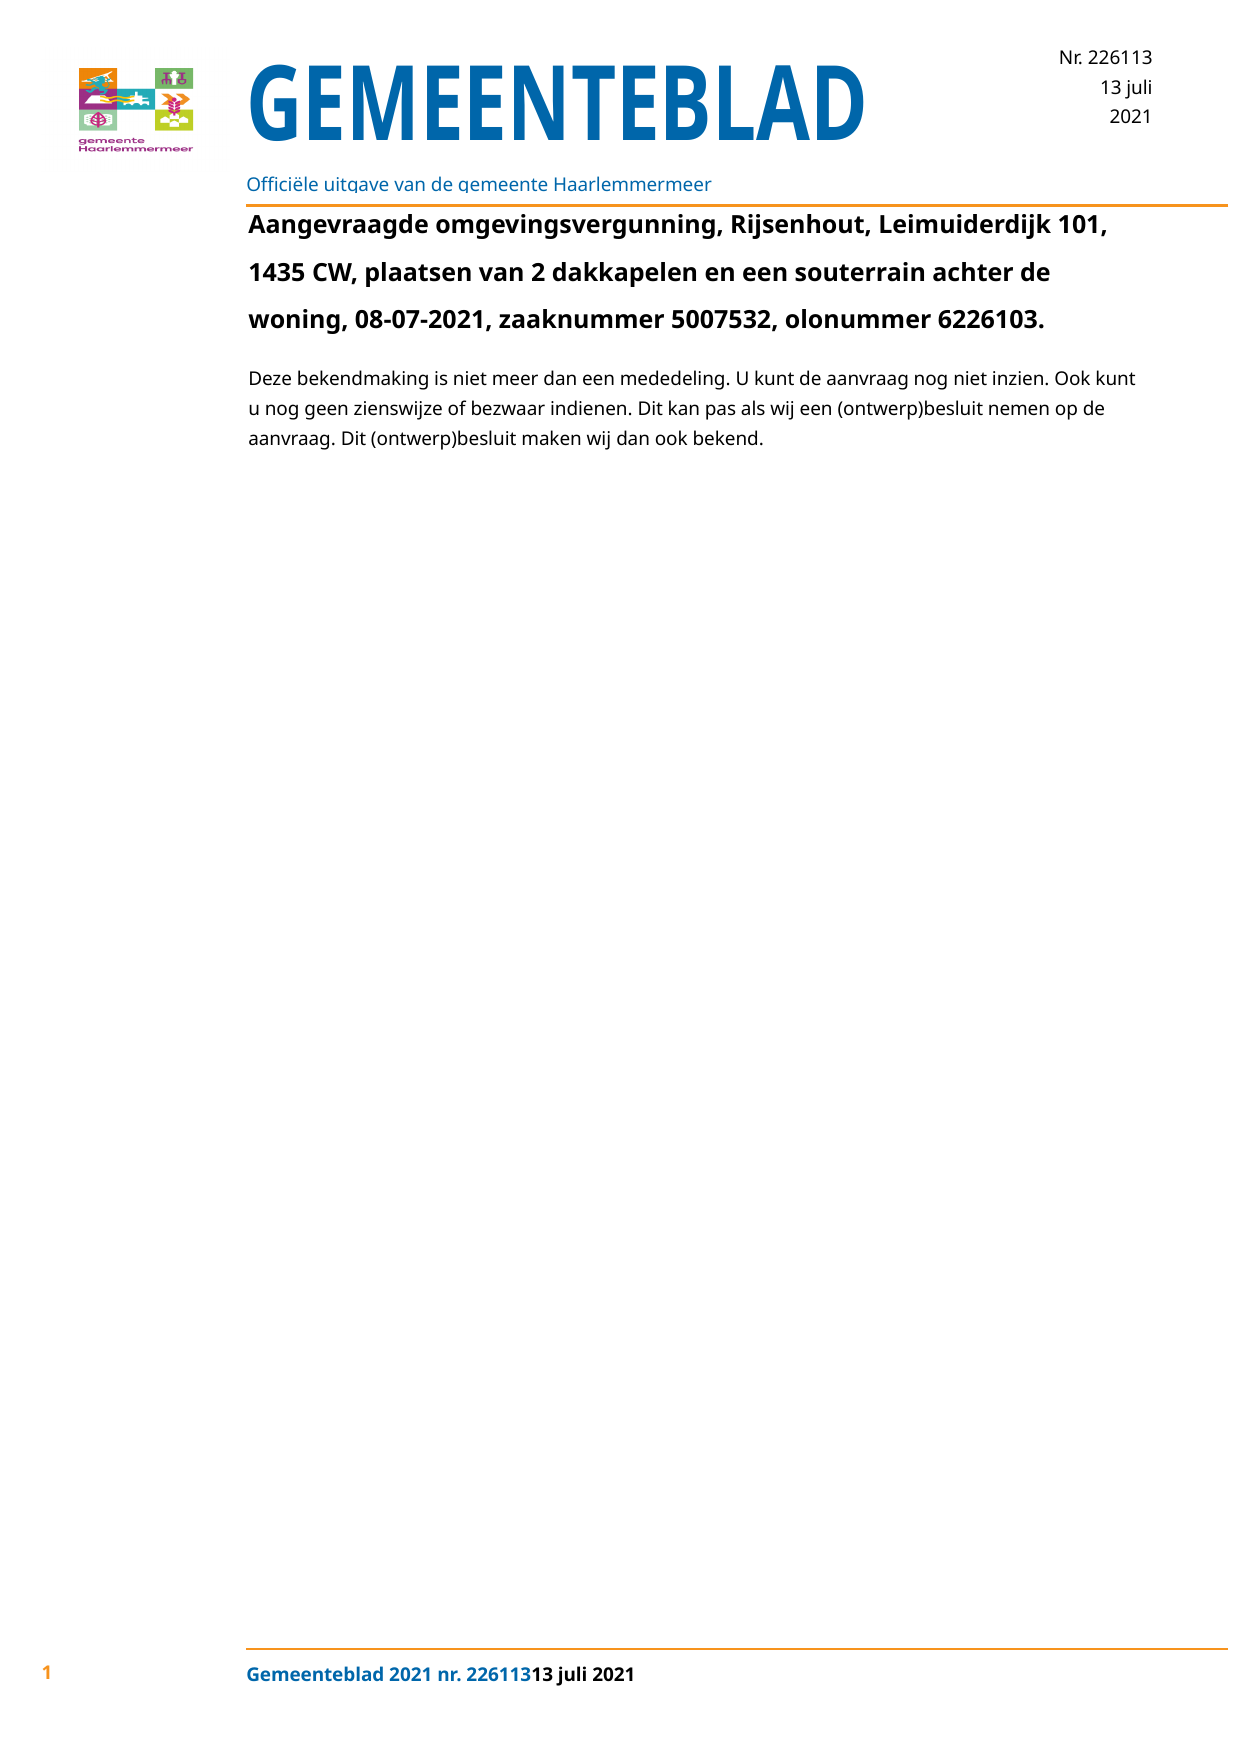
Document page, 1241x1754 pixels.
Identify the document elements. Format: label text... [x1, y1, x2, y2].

text Aangevraagde omgevingsvergunning, Rijsenhout, Leimuiderdijk 101, 1435 CW, plaatsen van 2 dakkapelen en een souterrain achter de woning, 08-07-2021, zaaknummer 5007532, olonummer 6226103. [248, 207, 1152, 336]
picture [41, 47, 231, 172]
text Deze bekendmaking is niet meer dan een mededeling. U kunt de aanvraag nog niet inzien. Ook kunt u nog geen zienswijze of bezwaar indienen. Dit kan pas als wij een (ontwerp)besluit nemen op de aanvraag. Dit (ontwerp)besluit maken wij dan ook bekend. [248, 366, 1152, 450]
